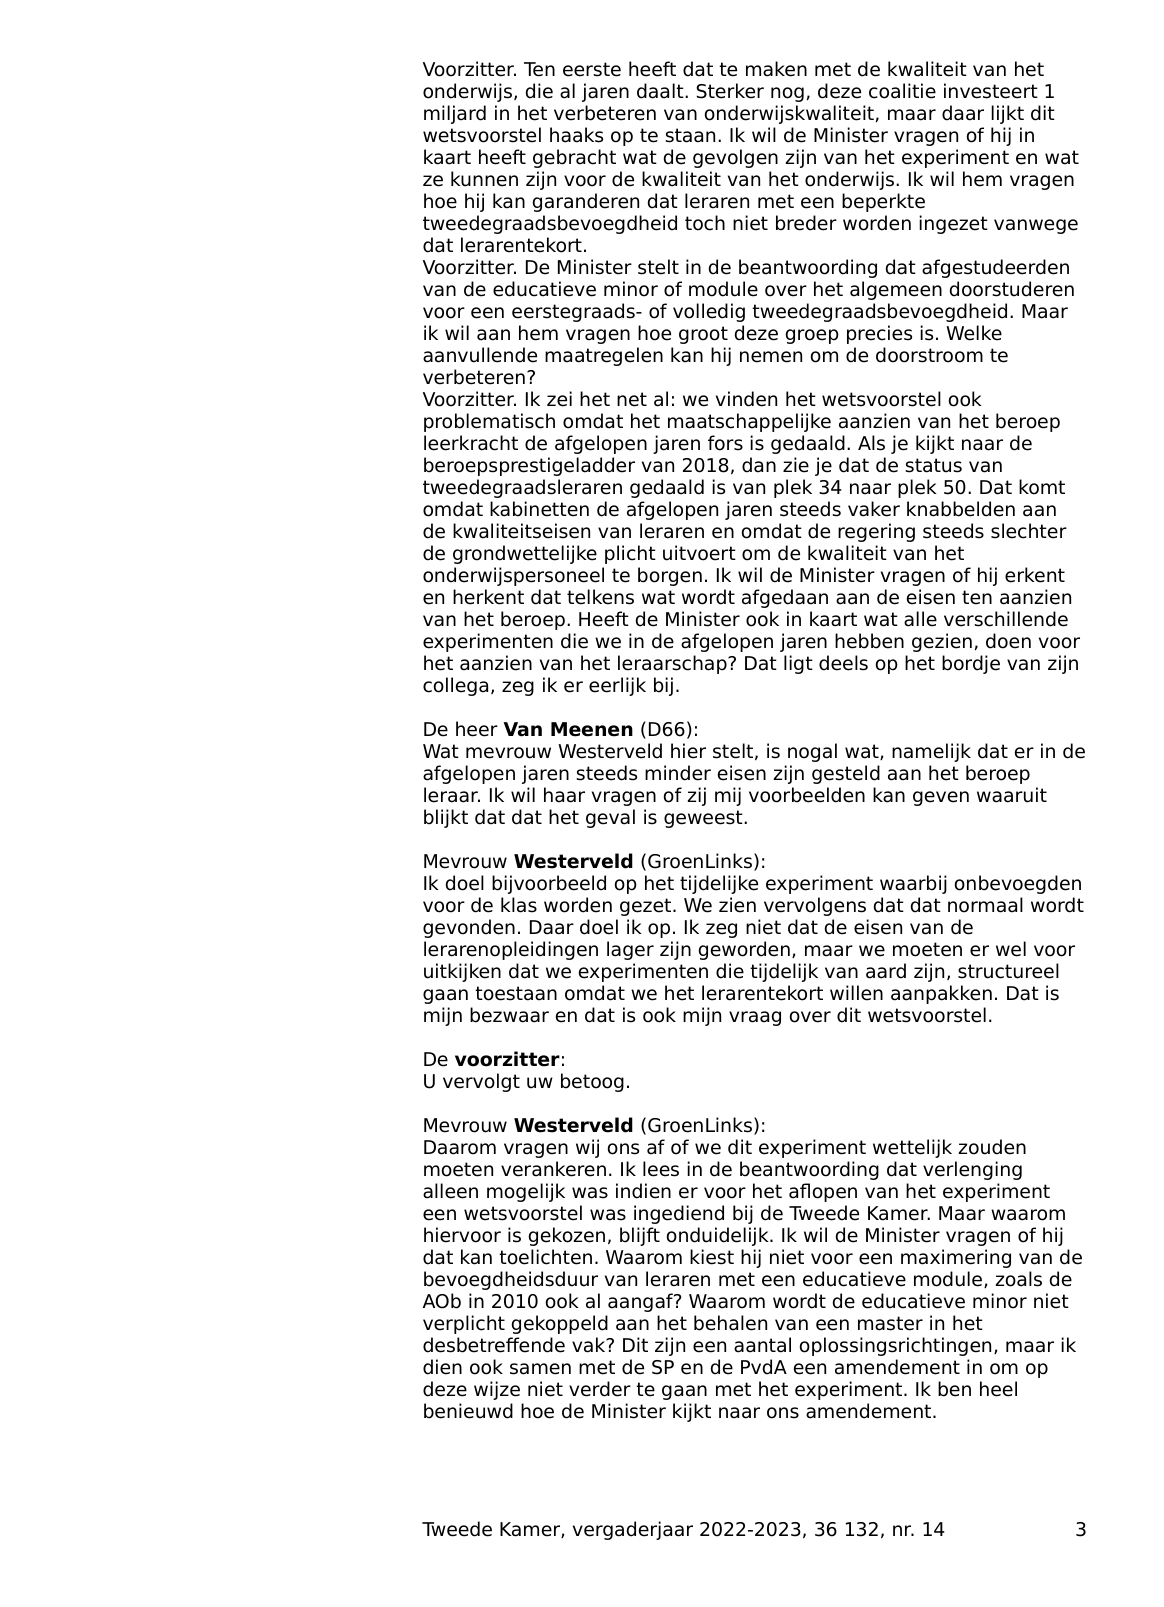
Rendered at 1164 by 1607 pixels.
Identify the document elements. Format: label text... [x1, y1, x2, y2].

text De voorzitter: [422, 1049, 1087, 1071]
text U vervolgt uw betoog. [422, 1071, 1087, 1093]
text Ik doel bijvoorbeeld op het tijdelijke experiment waarbij onbevoegden voor de klas worden gezet. We zien vervolgens dat dat normaal wordt gevonden. Daar doel ik op. Ik zeg niet dat de eisen van de lerarenopleidingen lager zijn geworden, maar we moeten er wel voor uitkijken dat we experimenten die tijdelijk van aard zijn, structureel gaan toestaan omdat we het lerarentekort willen aanpakken. Dat is mijn bezwaar en dat is ook mijn vraag over dit wetsvoorstel. [422, 873, 1087, 1027]
text De heer Van Meenen (D66): [422, 719, 1087, 741]
text Voorzitter. Ik zei het net al: we vinden het wetsvoorstel ook problematisch omdat het maatschappelijke aanzien van het beroep leerkracht de afgelopen jaren fors is gedaald. Als je kijkt naar de beroepsprestigeladder van 2018, dan zie je dat de status van tweedegraadsleraren gedaald is van plek 34 naar plek 50. Dat komt omdat kabinetten de afgelopen jaren steeds vaker knabbelden aan de kwaliteitseisen van leraren en omdat de regering steeds slechter de grondwettelijke plicht uitvoert om de kwaliteit van het onderwijspersoneel te borgen. Ik wil de Minister vragen of hij erkent en herkent dat telkens wat wordt afgedaan aan de eisen ten aanzien van het beroep. Heeft de Minister ook in kaart wat alle verschillende experimenten die we in de afgelopen jaren hebben gezien, doen voor het aanzien van het leraarschap? Dat ligt deels op het bordje van zijn collega, zeg ik er eerlijk bij. [422, 389, 1087, 696]
text Daarom vragen wij ons af of we dit experiment wettelijk zouden moeten verankeren. Ik lees in de beantwoording dat verlenging alleen mogelijk was indien er voor het aflopen van het experiment een wetsvoorstel was ingediend bij de Tweede Kamer. Maar waarom hiervoor is gekozen, blijft onduidelijk. Ik wil de Minister vragen of hij dat kan toelichten. Waarom kiest hij niet voor een maximering van de bevoegdheidsduur van leraren met een educatieve module, zoals de AOb in 2010 ook al aangaf? Waarom wordt de educatieve minor niet verplicht gekoppeld aan het behalen van een master in het desbetreffende vak? Dit zijn een aantal oplossingsrichtingen, maar ik dien ook samen met de SP en de PvdA een amendement in om op deze wijze niet verder te gaan met het experiment. Ik ben heel benieuwd hoe de Minister kijkt naar ons amendement. [422, 1137, 1087, 1423]
text Mevrouw Westerveld (GroenLinks): [422, 851, 1087, 873]
text Voorzitter. Ten eerste heeft dat te maken met de kwaliteit van het onderwijs, die al jaren daalt. Sterker nog, deze coalitie investeert 1 miljard in het verbeteren van onderwijskwaliteit, maar daar lijkt dit wetsvoorstel haaks op te staan. Ik wil de Minister vragen of hij in kaart heeft gebracht wat de gevolgen zijn van het experiment en wat ze kunnen zijn voor de kwaliteit van het onderwijs. Ik wil hem vragen hoe hij kan garanderen dat leraren met een beperkte tweedegraadsbevoegdheid toch niet breder worden ingezet vanwege dat lerarentekort. [422, 59, 1087, 257]
text Voorzitter. De Minister stelt in de beantwoording dat afgestudeerden van de educatieve minor of module over het algemeen doorstuderen voor een eerstegraads- of volledig tweedegraadsbevoegdheid. Maar ik wil aan hem vragen hoe groot deze groep precies is. Welke aanvullende maatregelen kan hij nemen om de doorstroom te verbeteren? [422, 257, 1087, 389]
text Mevrouw Westerveld (GroenLinks): [422, 1115, 1087, 1137]
text Wat mevrouw Westerveld hier stelt, is nogal wat, namelijk dat er in de afgelopen jaren steeds minder eisen zijn gesteld aan het beroep leraar. Ik wil haar vragen of zij mij voorbeelden kan geven waaruit blijkt dat dat het geval is geweest. [422, 741, 1087, 828]
